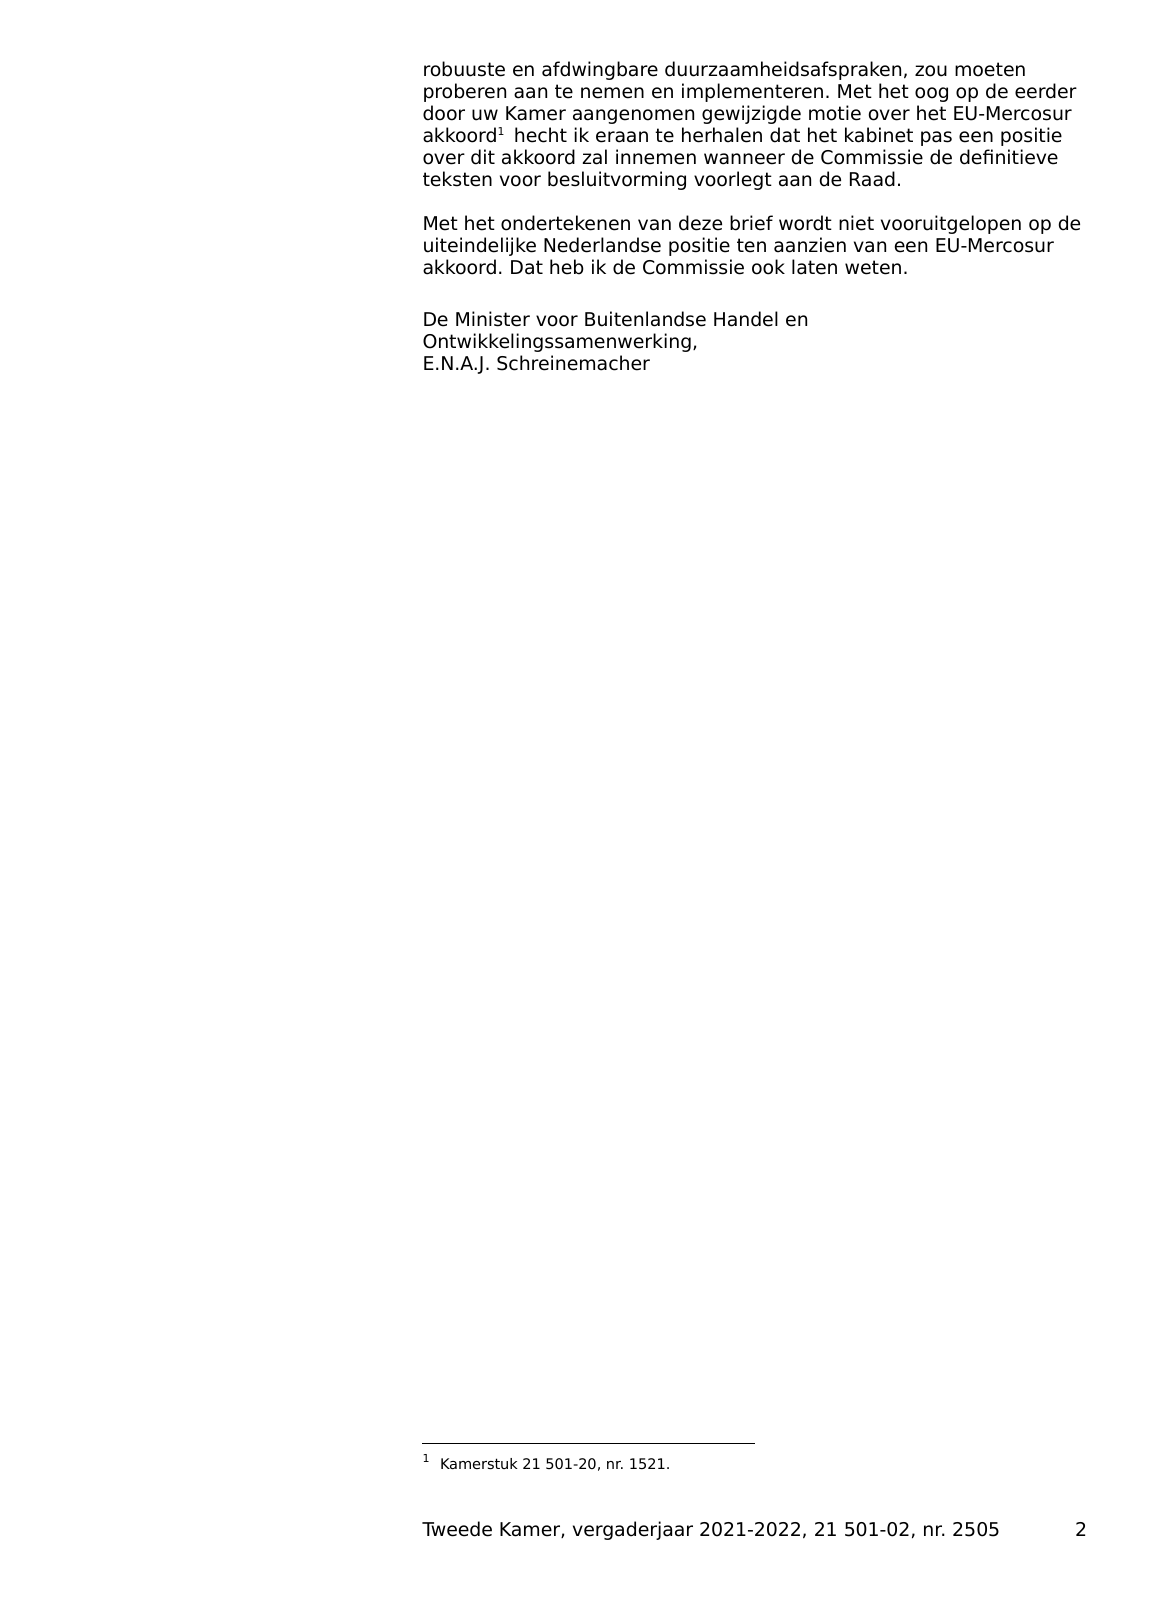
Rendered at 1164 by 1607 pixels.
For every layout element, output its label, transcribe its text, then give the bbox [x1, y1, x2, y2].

text De Minister voor Buitenlandse Handel en Ontwikkelingssamenwerking, E.N.A.J. Schreinemacher [422, 309, 1087, 375]
text Kamerstuk 21 501-20, nr. 1521. [422, 1452, 1087, 1474]
text Met het ondertekenen van deze brief wordt niet vooruitgelopen op de uiteindelijke Nederlandse positie ten aanzien van een EU-Mercosur akkoord. Dat heb ik de Commissie ook laten weten. [422, 213, 1087, 279]
text robuuste en afdwingbare duurzaamheidsafspraken, zou moeten proberen aan te nemen en implementeren. Met het oog op de eerder door uw Kamer aangenomen gewijzigde motie over het EU-Mercosur akkoord hecht ik eraan te herhalen dat het kabinet pas een positie over dit akkoord zal innemen wanneer de Commissie de definitieve teksten voor besluitvorming voorlegt aan de Raad. [422, 59, 1087, 191]
